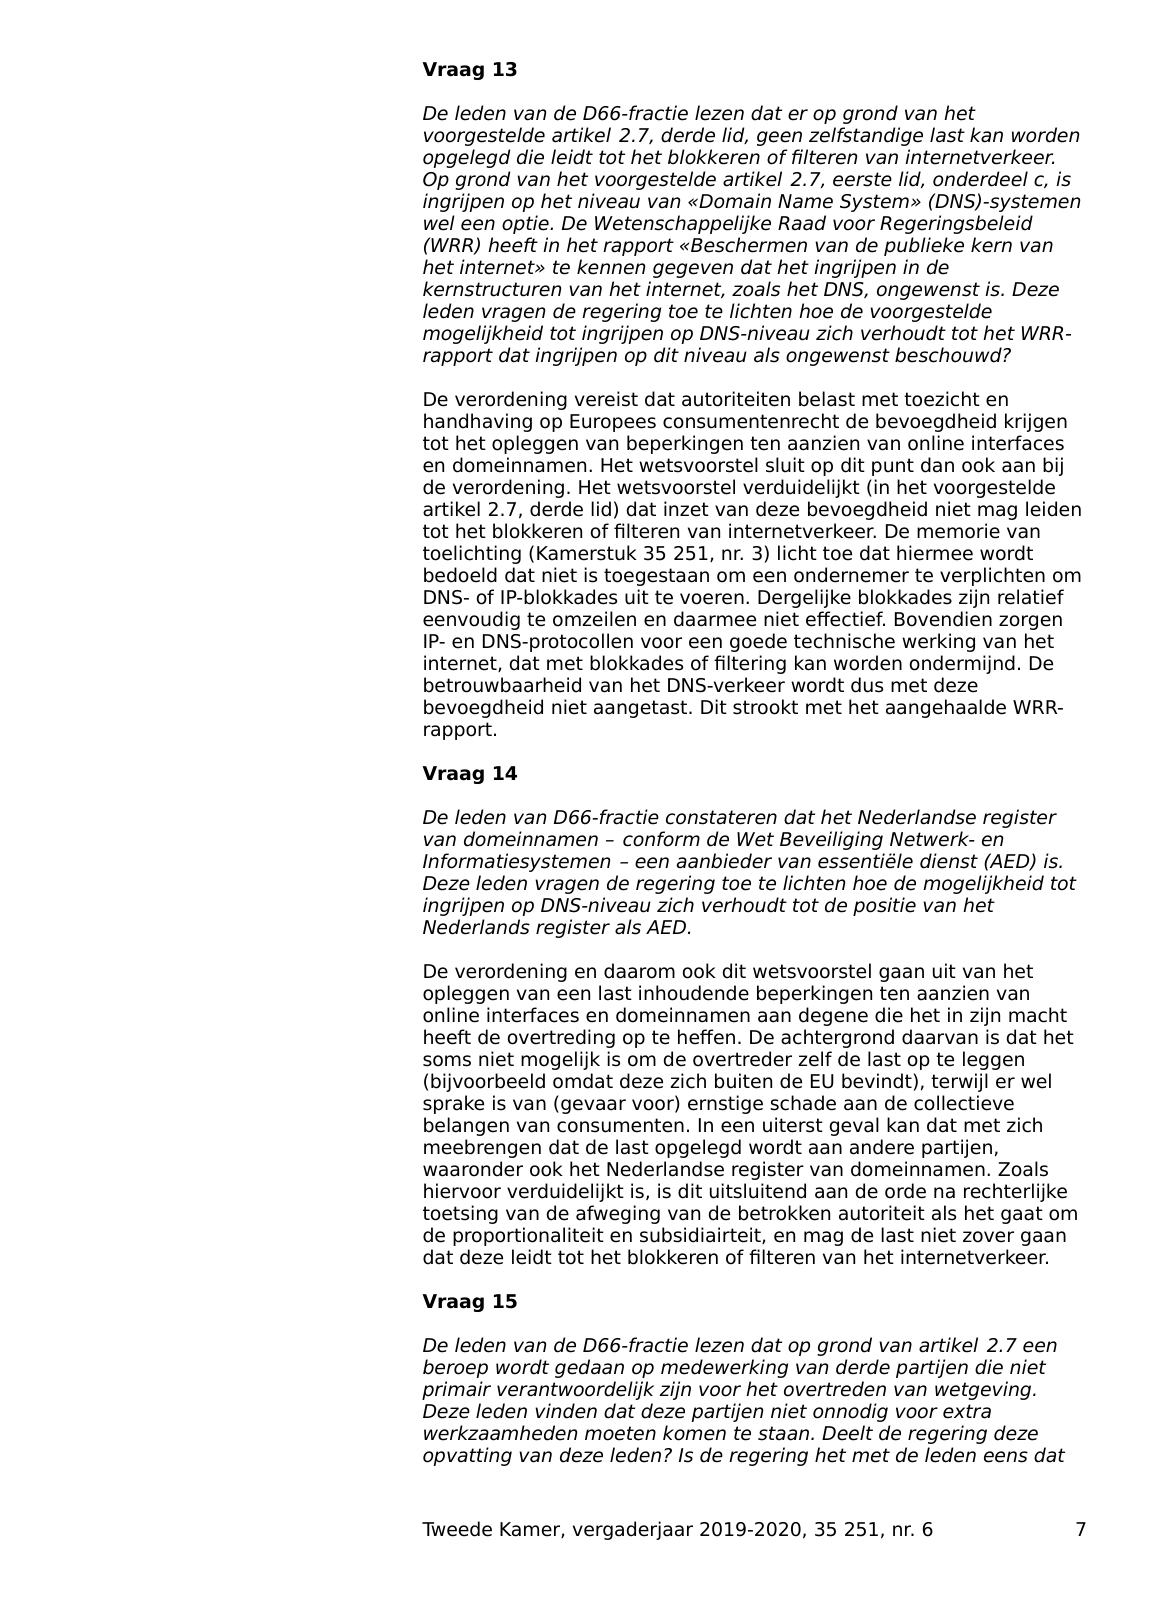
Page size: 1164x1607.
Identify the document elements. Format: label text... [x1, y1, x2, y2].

subtitle Vraag 15 [422, 1291, 1087, 1313]
text De verordening en daarom ook dit wetsvoorstel gaan uit van het opleggen van een last inhoudende beperkingen ten aanzien van online interfaces en domeinnamen aan degene die het in zijn macht heeft de overtreding op te heffen. De achtergrond daarvan is dat het soms niet mogelijk is om de overtreder zelf de last op te leggen (bijvoorbeeld omdat deze zich buiten de EU bevindt), terwijl er wel sprake is van (gevaar voor) ernstige schade aan de collectieve belangen van consumenten. In een uiterst geval kan dat met zich meebrengen dat de last opgelegd wordt aan andere partijen, waaronder ook het Nederlandse register van domeinnamen. Zoals hiervoor verduidelijkt is, is dit uitsluitend aan de orde na rechterlijke toetsing van de afweging van de betrokken autoriteit als het gaat om de proportionaliteit en subsidiairteit, en mag de last niet zover gaan dat deze leidt tot het blokkeren of filteren van het internetverkeer. [422, 961, 1087, 1269]
text De leden van de D66-fractie lezen dat er op grond van het voorgestelde artikel 2.7, derde lid, geen zelfstandige last kan worden opgelegd die leidt tot het blokkeren of filteren van internetverkeer. Op grond van het voorgestelde artikel 2.7, eerste lid, onderdeel c, is ingrijpen op het niveau van «Domain Name System» (DNS)-systemen wel een optie. De Wetenschappelijke Raad voor Regeringsbeleid (WRR) heeft in het rapport «Beschermen van de publieke kern van het internet» te kennen gegeven dat het ingrijpen in de kernstructuren van het internet, zoals het DNS, ongewenst is. Deze leden vragen de regering toe te lichten hoe de voorgestelde mogelijkheid tot ingrijpen op DNS-niveau zich verhoudt tot het WRR-rapport dat ingrijpen op dit niveau als ongewenst beschouwd? [422, 103, 1087, 367]
text De leden van de D66-fractie lezen dat op grond van artikel 2.7 een beroep wordt gedaan op medewerking van derde partijen die niet primair verantwoordelijk zijn voor het overtreden van wetgeving. Deze leden vinden dat deze partijen niet onnodig voor extra werkzaamheden moeten komen te staan. Deelt de regering deze opvatting van deze leden? Is de regering het met de leden eens dat [422, 1335, 1087, 1467]
text De leden van D66-fractie constateren dat het Nederlandse register van domeinnamen – conform de Wet Beveiliging Netwerk- en Informatiesystemen – een aanbieder van essentiële dienst (AED) is. Deze leden vragen de regering toe te lichten hoe de mogelijkheid tot ingrijpen op DNS-niveau zich verhoudt tot de positie van het Nederlands register als AED. [422, 807, 1087, 939]
subtitle Vraag 14 [422, 763, 1087, 785]
subtitle Vraag 13 [422, 59, 1087, 81]
text De verordening vereist dat autoriteiten belast met toezicht en handhaving op Europees consumentenrecht de bevoegdheid krijgen tot het opleggen van beperkingen ten aanzien van online interfaces en domeinnamen. Het wetsvoorstel sluit op dit punt dan ook aan bij de verordening. Het wetsvoorstel verduidelijkt (in het voorgestelde artikel 2.7, derde lid) dat inzet van deze bevoegdheid niet mag leiden tot het blokkeren of filteren van internetverkeer. De memorie van toelichting (Kamerstuk 35 251, nr. 3) licht toe dat hiermee wordt bedoeld dat niet is toegestaan om een ondernemer te verplichten om DNS- of IP-blokkades uit te voeren. Dergelijke blokkades zijn relatief eenvoudig te omzeilen en daarmee niet effectief. Bovendien zorgen IP- en DNS-protocollen voor een goede technische werking van het internet, dat met blokkades of filtering kan worden ondermijnd. De betrouwbaarheid van het DNS-verkeer wordt dus met deze bevoegdheid niet aangetast. Dit strookt met het aangehaalde WRR-rapport. [422, 389, 1087, 741]
